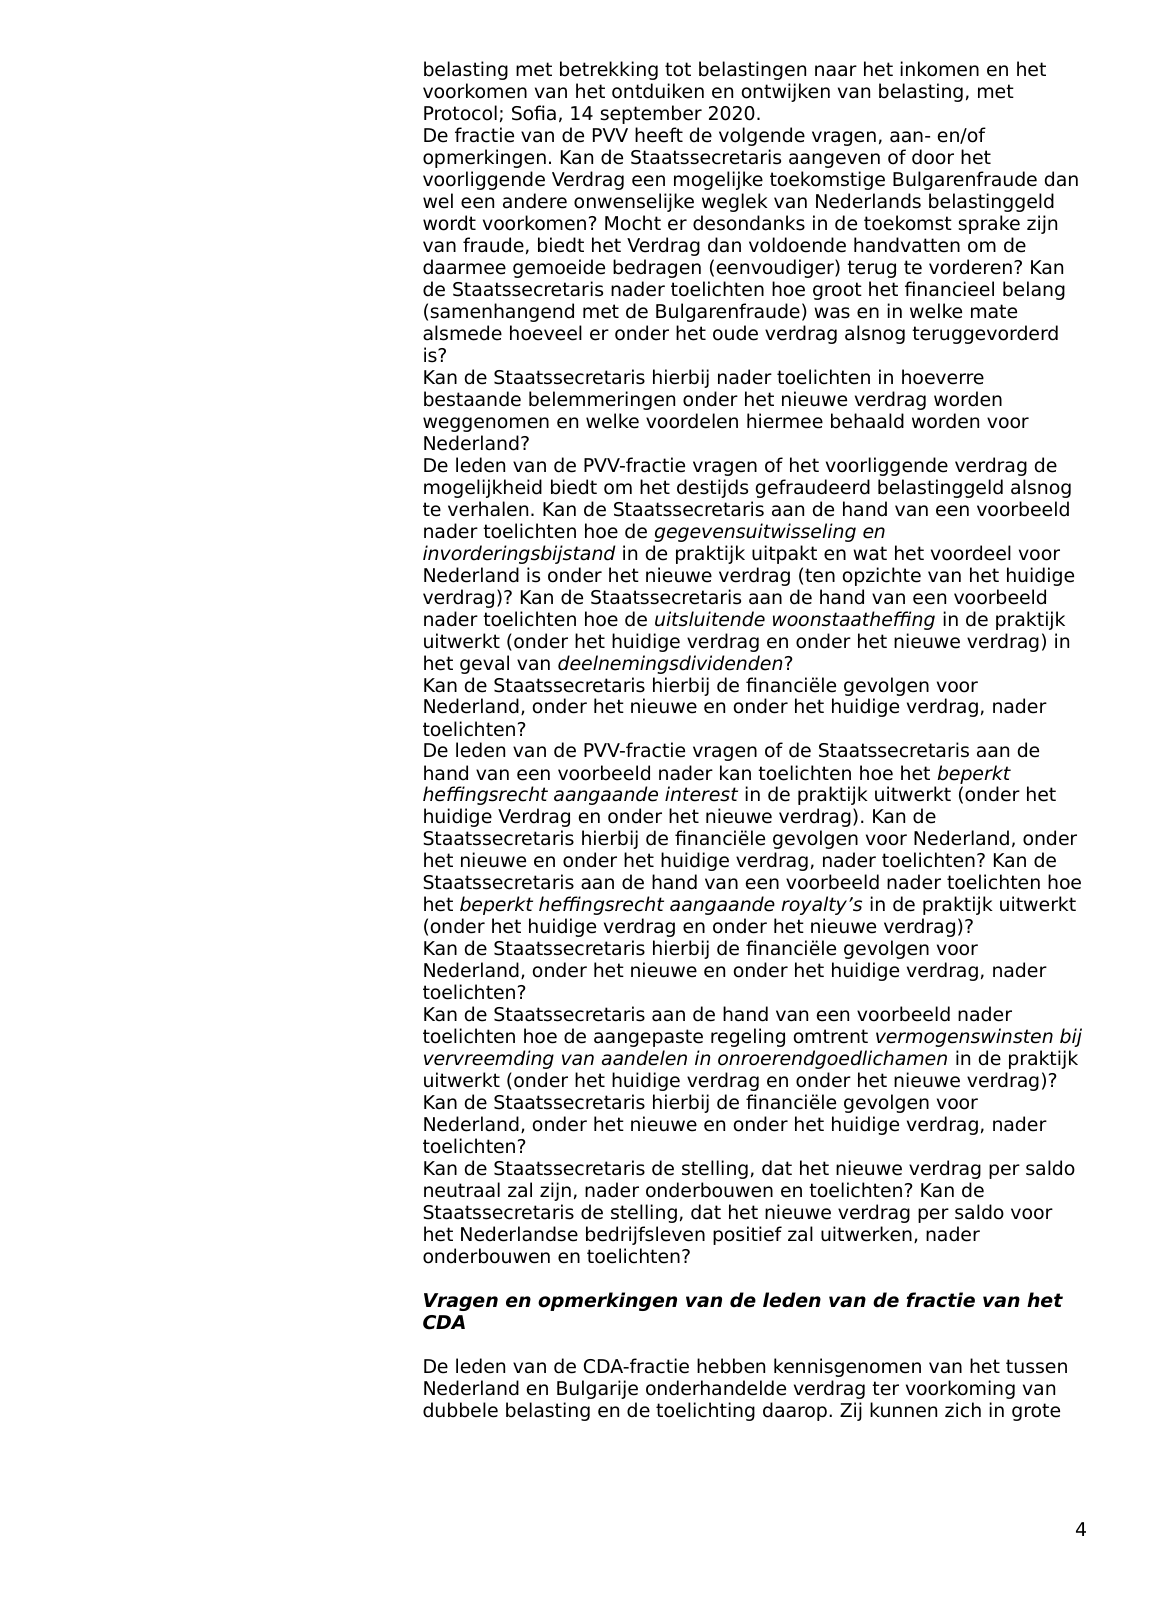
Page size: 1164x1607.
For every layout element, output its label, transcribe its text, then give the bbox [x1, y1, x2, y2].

text belasting met betrekking tot belastingen naar het inkomen en het voorkomen van het ontduiken en ontwijken van belasting, met Protocol; Sofia, 14 september 2020. [422, 59, 1087, 125]
text De fractie van de PVV heeft de volgende vragen, aan- en/of opmerkingen. Kan de Staatssecretaris aangeven of door het voorliggende Verdrag een mogelijke toekomstige Bulgarenfraude dan wel een andere onwenselijke weglek van Nederlands belastinggeld wordt voorkomen? Mocht er desondanks in de toekomst sprake zijn van fraude, biedt het Verdrag dan voldoende handvatten om de daarmee gemoeide bedragen (eenvoudiger) terug te vorderen? Kan de Staatssecretaris nader toelichten hoe groot het financieel belang (samenhangend met de Bulgarenfraude) was en in welke mate alsmede hoeveel er onder het oude verdrag alsnog teruggevorderd is? [422, 125, 1087, 367]
text De leden van de CDA-fractie hebben kennisgenomen van het tussen Nederland en Bulgarije onderhandelde verdrag ter voorkoming van dubbele belasting en de toelichting daarop. Zij kunnen zich in grote [422, 1356, 1087, 1422]
subtitle Vragen en opmerkingen van de leden van de fractie van het CDA [422, 1290, 1087, 1334]
text Kan de Staatssecretaris hierbij de financiële gevolgen voor Nederland, onder het nieuwe en onder het huidige verdrag, nader toelichten? [422, 674, 1087, 740]
text Kan de Staatssecretaris hierbij de financiële gevolgen voor Nederland, onder het nieuwe en onder het huidige verdrag, nader toelichten? [422, 938, 1087, 1004]
text Kan de Staatssecretaris aan de hand van een voorbeeld nader toelichten hoe de aangepaste regeling omtrent vermogenswinsten bij vervreemding van aandelen in onroerendgoedlichamen in de praktijk uitwerkt (onder het huidige verdrag en onder het nieuwe verdrag)? [422, 1004, 1087, 1092]
text Kan de Staatssecretaris hierbij nader toelichten in hoeverre bestaande belemmeringen onder het nieuwe verdrag worden weggenomen en welke voordelen hiermee behaald worden voor Nederland? [422, 367, 1087, 455]
text Kan de Staatssecretaris hierbij de financiële gevolgen voor Nederland, onder het nieuwe en onder het huidige verdrag, nader toelichten? [422, 1092, 1087, 1158]
text De leden van de PVV-fractie vragen of de Staatssecretaris aan de hand van een voorbeeld nader kan toelichten hoe het beperkt heffingsrecht aangaande interest in de praktijk uitwerkt (onder het huidige Verdrag en onder het nieuwe verdrag). Kan de Staatssecretaris hierbij de financiële gevolgen voor Nederland, onder het nieuwe en onder het huidige verdrag, nader toelichten? Kan de Staatssecretaris aan de hand van een voorbeeld nader toelichten hoe het beperkt heffingsrecht aangaande royalty’s in de praktijk uitwerkt (onder het huidige verdrag en onder het nieuwe verdrag)? [422, 740, 1087, 938]
text De leden van de PVV-fractie vragen of het voorliggende verdrag de mogelijkheid biedt om het destijds gefraudeerd belastinggeld alsnog te verhalen. Kan de Staatssecretaris aan de hand van een voorbeeld nader toelichten hoe de gegevensuitwisseling en invorderingsbijstand in de praktijk uitpakt en wat het voordeel voor Nederland is onder het nieuwe verdrag (ten opzichte van het huidige verdrag)? Kan de Staatssecretaris aan de hand van een voorbeeld nader toelichten hoe de uitsluitende woonstaatheffing in de praktijk uitwerkt (onder het huidige verdrag en onder het nieuwe verdrag) in het geval van deelnemingsdividenden? [422, 455, 1087, 674]
text Kan de Staatssecretaris de stelling, dat het nieuwe verdrag per saldo neutraal zal zijn, nader onderbouwen en toelichten? Kan de Staatssecretaris de stelling, dat het nieuwe verdrag per saldo voor het Nederlandse bedrijfsleven positief zal uitwerken, nader onderbouwen en toelichten? [422, 1158, 1087, 1268]
